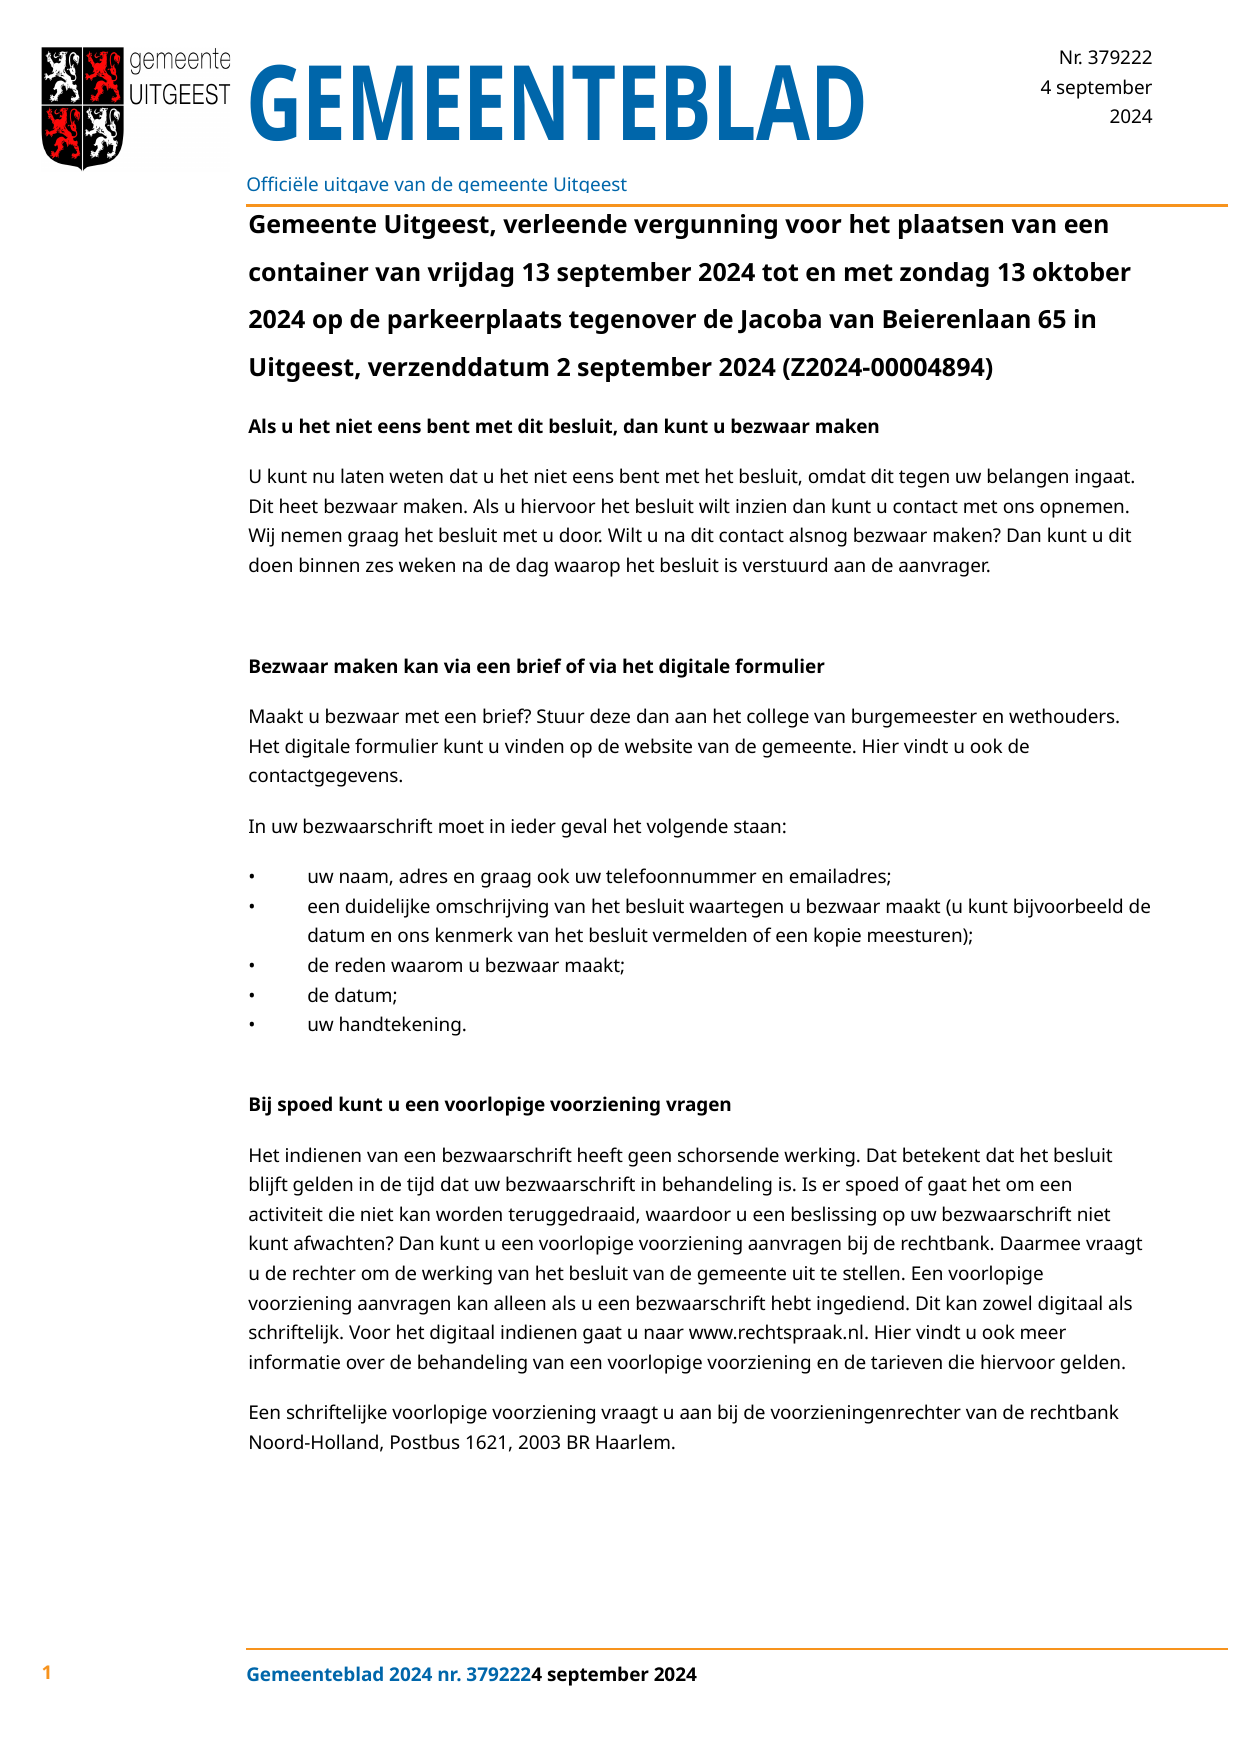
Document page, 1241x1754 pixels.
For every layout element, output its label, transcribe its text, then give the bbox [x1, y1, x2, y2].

list de datum; [248, 982, 1152, 1008]
text Het indienen van een bezwaarschrift heeft geen schorsende werking. Dat betekent dat het besluit blijft gelden in de tijd dat uw bezwaarschrift in behandeling is. Is er spoed of gaat het om een activiteit die niet kan worden teruggedraaid, waardoor u een beslissing op uw bezwaarschrift niet kunt afwachten? Dan kunt u een voorlopige voorziening aanvragen bij de rechtbank. Daarmee vraagt u de rechter om de werking van het besluit van de gemeente uit te stellen. Een voorlopige voorziening aanvragen kan alleen als u een bezwaarschrift hebt ingediend. Dit kan zowel digitaal als schriftelijk. Voor het digitaal indienen gaat u naar www.rechtspraak.nl. Hier vindt u ook meer informatie over de behandeling van een voorlopige voorziening en de tarieven die hiervoor gelden. [248, 1142, 1152, 1375]
text Bij spoed kunt u een voorlopige voorziening vragen [248, 1091, 1152, 1117]
text Bezwaar maken kan via een brief of via het digitale formulier [248, 653, 1152, 679]
list uw handtekening. [248, 1011, 1152, 1037]
list de reden waarom u bezwaar maakt; [248, 952, 1152, 978]
text Maakt u bezwaar met een brief? Stuur deze dan aan het college van burgemeester en wethouders. Het digitale formulier kunt u vinden op de website van de gemeente. Hier vindt u ook de contactgegevens. [248, 703, 1152, 788]
list uw naam, adres en graag ook uw telefoonnummer en emailadres; [248, 863, 1152, 889]
text Gemeente Uitgeest, verleende vergunning voor het plaatsen van een container van vrijdag 13 september 2024 tot en met zondag 13 oktober 2024 op de parkeerplaats tegenover de Jacoba van Beierenlaan 65 in Uitgeest, verzenddatum 2 september 2024 (Z2024-00004894) [248, 207, 1152, 384]
list een duidelijke omschrijving van het besluit waartegen u bezwaar maakt (u kunt bijvoorbeeld de datum en ons kenmerk van het besluit vermelden of een kopie meesturen); [248, 893, 1152, 948]
picture [41, 47, 231, 172]
text Als u het niet eens bent met dit besluit, dan kunt u bezwaar maken [248, 413, 1152, 439]
text U kunt nu laten weten dat u het niet eens bent met het besluit, omdat dit tegen uw belangen ingaat. Dit heet bezwaar maken. Als u hiervoor het besluit wilt inzien dan kunt u contact met ons opnemen. Wij nemen graag het besluit met u door. Wilt u na dit contact alsnog bezwaar maken? Dan kunt u dit doen binnen zes weken na de dag waarop het besluit is verstuurd aan de aanvrager. [248, 463, 1152, 578]
text In uw bezwaarschrift moet in ieder geval het volgende staan: [248, 813, 1152, 839]
text Een schriftelijke voorlopige voorziening vraagt u aan bij de voorzieningenrechter van de rechtbank Noord-Holland, Postbus 1621, 2003 BR Haarlem. [248, 1399, 1152, 1455]
